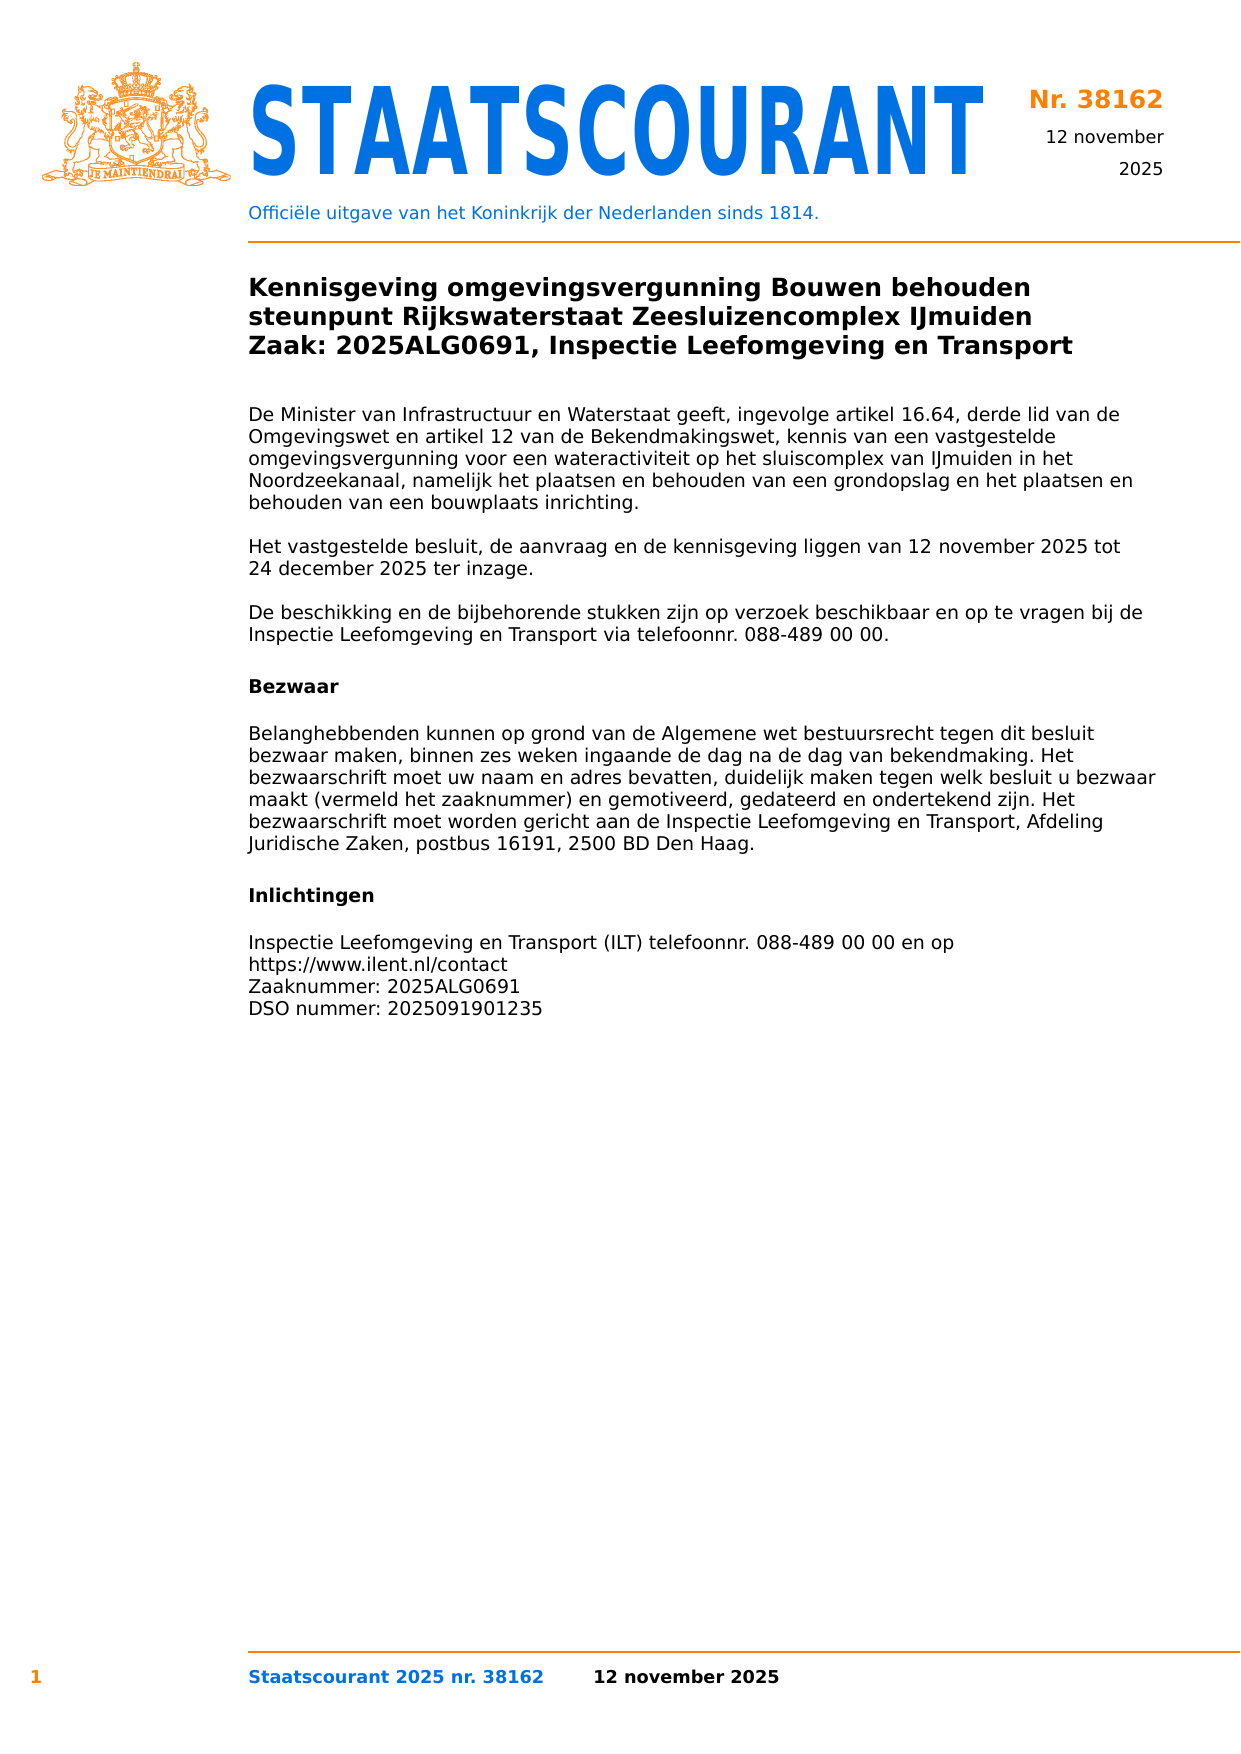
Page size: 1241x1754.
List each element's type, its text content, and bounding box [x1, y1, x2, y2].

text Zaaknummer: 2025ALG0691 [248, 976, 1163, 998]
table_cell 2025 [998, 153, 1240, 203]
table_header Nr. 38162 [998, 62, 1240, 121]
text Belanghebbenden kunnen op grond van de Algemene wet bestuursrecht tegen dit besluit bezwaar maken, binnen zes weken ingaande de dag na de dag van bekendmaking. Het bezwaarschrift moet uw naam en adres bevatten, duidelijk maken tegen welk besluit u bezwaar maakt (vermeld het zaaknummer) en gemotiveerd, gedateerd en ondertekend zijn. Het bezwaarschrift moet worden gericht aan de Inspectie Leefomgeving en Transport, Afdeling Juridische Zaken, postbus 16191, 2500 BD Den Haag. [248, 723, 1163, 855]
text De Minister van Infrastructuur en Waterstaat geeft, ingevolge artikel 16.64, derde lid van de Omgevingswet en artikel 12 van de Bekendmakingswet, kennis van een vastgestelde omgevingsvergunning voor een wateractiviteit op het sluiscomplex van IJmuiden in het Noordzeekanaal, namelijk het plaatsen en behouden van een grondopslag en het plaatsen en behouden van een bouwplaats inrichting. [248, 404, 1163, 514]
subtitle Inlichtingen [248, 885, 1163, 907]
subtitle Bezwaar [248, 676, 1163, 698]
table_cell 12 november [998, 121, 1240, 153]
subtitle Kennisgeving omgevingsvergunning Bouwen behouden steunpunt Rijkswaterstaat Zeesluizencomplex IJmuiden Zaak: 2025ALG0691, Inspectie Leefomgeving en Transport [248, 273, 1163, 361]
picture [41, 62, 231, 186]
table_header [25, 62, 248, 241]
text Het vastgestelde besluit, de aanvraag en de kennisgeving liggen van 12 november 2025 tot 24 december 2025 ter inzage. [248, 536, 1163, 580]
table_cell Officiële uitgave van het Koninkrijk der Nederlanden sinds 1814. [248, 203, 1240, 241]
table_header STAATSCOURANT [248, 62, 998, 203]
text Inspectie Leefomgeving en Transport (ILT) telefoonnr. 088-489 00 00 en op https://www.ilent.nl/contact [248, 932, 1163, 976]
text De beschikking en de bijbehorende stukken zijn op verzoek beschikbaar en op te vragen bij de Inspectie Leefomgeving en Transport via telefoonnr. 088-489 00 00. [248, 602, 1163, 646]
text DSO nummer: 2025091901235 [248, 998, 1163, 1019]
